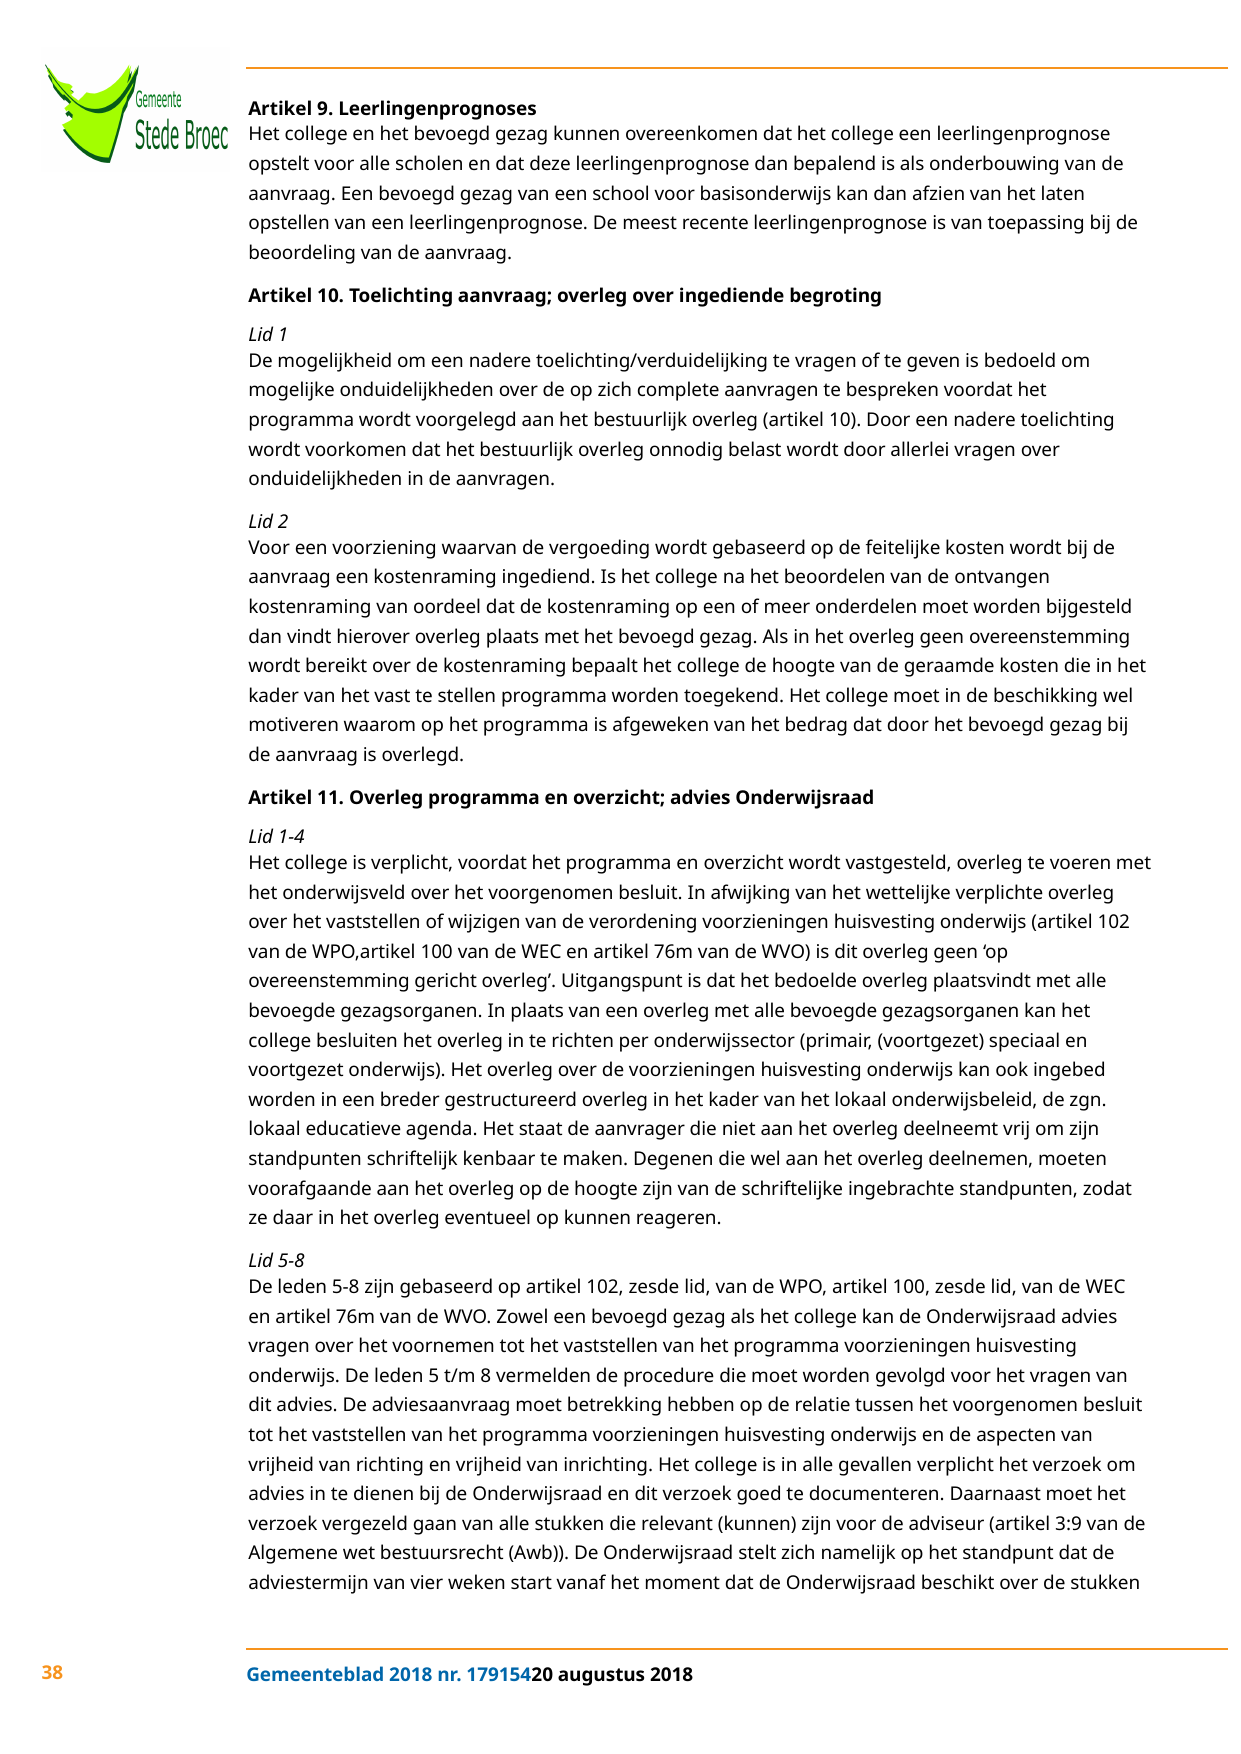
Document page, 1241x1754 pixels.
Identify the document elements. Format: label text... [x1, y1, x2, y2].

text Voor een voorziening waarvan de vergoeding wordt gebaseerd op de feitelijke kosten wordt bij de aanvraag een kostenraming ingediend. Is het college na het beoordelen van de ontvangen kostenraming van oordeel dat de kostenraming op een of meer onderdelen moet worden bijgesteld dan vindt hierover overleg plaats met het bevoegd gezag. Als in het overleg geen overeenstemming wordt bereikt over de kostenraming bepaalt het college de hoogte van de geraamde kosten die in het kader van het vast te stellen programma worden toegekend. Het college moet in de beschikking wel motiveren waarom op het programma is afgeweken van het bedrag dat door het bevoegd gezag bij de aanvraag is overlegd. [248, 534, 1152, 767]
text Lid 5-8 [248, 1247, 1152, 1273]
text Lid 1-4 [248, 824, 1152, 849]
text Lid 1 [248, 321, 1152, 347]
text De mogelijkheid om een nadere toelichting/verduidelijking te vragen of te geven is bedoeld om mogelijke onduidelijkheden over de op zich complete aanvragen te bespreken voordat het programma wordt voorgelegd aan het bestuurlijk overleg (artikel 10). Door een nadere toelichting wordt voorkomen dat het bestuurlijk overleg onnodig belast wordt door allerlei vragen over onduidelijkheden in de aanvragen. [248, 347, 1152, 491]
text Artikel 11. Overleg programma en overzicht; advies Onderwijsraad [248, 784, 1152, 810]
text Lid 2 [248, 508, 1152, 534]
text De leden 5-8 zijn gebaseerd op artikel 102, zesde lid, van de WPO, artikel 100, zesde lid, van de WEC en artikel 76m van de WVO. Zowel een bevoegd gezag als het college kan de Onderwijsraad advies vragen over het voornemen tot het vaststellen van het programma voorzieningen huisvesting onderwijs. De leden 5 t/m 8 vermelden de procedure die moet worden gevolgd voor het vragen van dit advies. De adviesaanvraag moet betrekking hebben op de relatie tussen het voorgenomen besluit tot het vaststellen van het programma voorzieningen huisvesting onderwijs en de aspecten van vrijheid van richting en vrijheid van inrichting. Het college is in alle gevallen verplicht het verzoek om advies in te dienen bij de Onderwijsraad en dit verzoek goed te documenteren. Daarnaast moet het verzoek vergezeld gaan van alle stukken die relevant (kunnen) zijn voor de adviseur (artikel 3:9 van de Algemene wet bestuursrecht (Awb)). De Onderwijsraad stelt zich namelijk op het standpunt dat de adviestermijn van vier weken start vanaf het moment dat de Onderwijsraad beschikt over de stukken [248, 1273, 1152, 1595]
text Artikel 9. Leerlingenprognoses [248, 95, 1152, 121]
text Het college en het bevoegd gezag kunnen overeenkomen dat het college een leerlingenprognose opstelt voor alle scholen en dat deze leerlingenprognose dan bepalend is als onderbouwing van de aanvraag. Een bevoegd gezag van een school voor basisonderwijs kan dan afzien van het laten opstellen van een leerlingenprognose. De meest recente leerlingenprognose is van toepassing bij de beoordeling van de aanvraag. [248, 121, 1152, 264]
text Het college is verplicht, voordat het programma en overzicht wordt vastgesteld, overleg te voeren met het onderwijsveld over het voorgenomen besluit. In afwijking van het wettelijke verplichte overleg over het vaststellen of wijzigen van de verordening voorzieningen huisvesting onderwijs (artikel 102 van de WPO,artikel 100 van de WEC en artikel 76m van de WVO) is dit overleg geen ‘op overeenstemming gericht overleg’. Uitgangspunt is dat het bedoelde overleg plaatsvindt met alle bevoegde gezagsorganen. In plaats van een overleg met alle bevoegde gezagsorganen kan het college besluiten het overleg in te richten per onderwijssector (primair, (voortgezet) speciaal en voortgezet onderwijs). Het overleg over de voorzieningen huisvesting onderwijs kan ook ingebed worden in een breder gestructureerd overleg in het kader van het lokaal onderwijsbeleid, de zgn. lokaal educatieve agenda. Het staat de aanvrager die niet aan het overleg deelneemt vrij om zijn standpunten schriftelijk kenbaar te maken. Degenen die wel aan het overleg deelnemen, moeten voorafgaande aan het overleg op de hoogte zijn van de schriftelijke ingebrachte standpunten, zodat ze daar in het overleg eventueel op kunnen reageren. [248, 849, 1152, 1230]
picture [41, 47, 231, 172]
text Artikel 10. Toelichting aanvraag; overleg over ingediende begroting [248, 282, 1152, 308]
